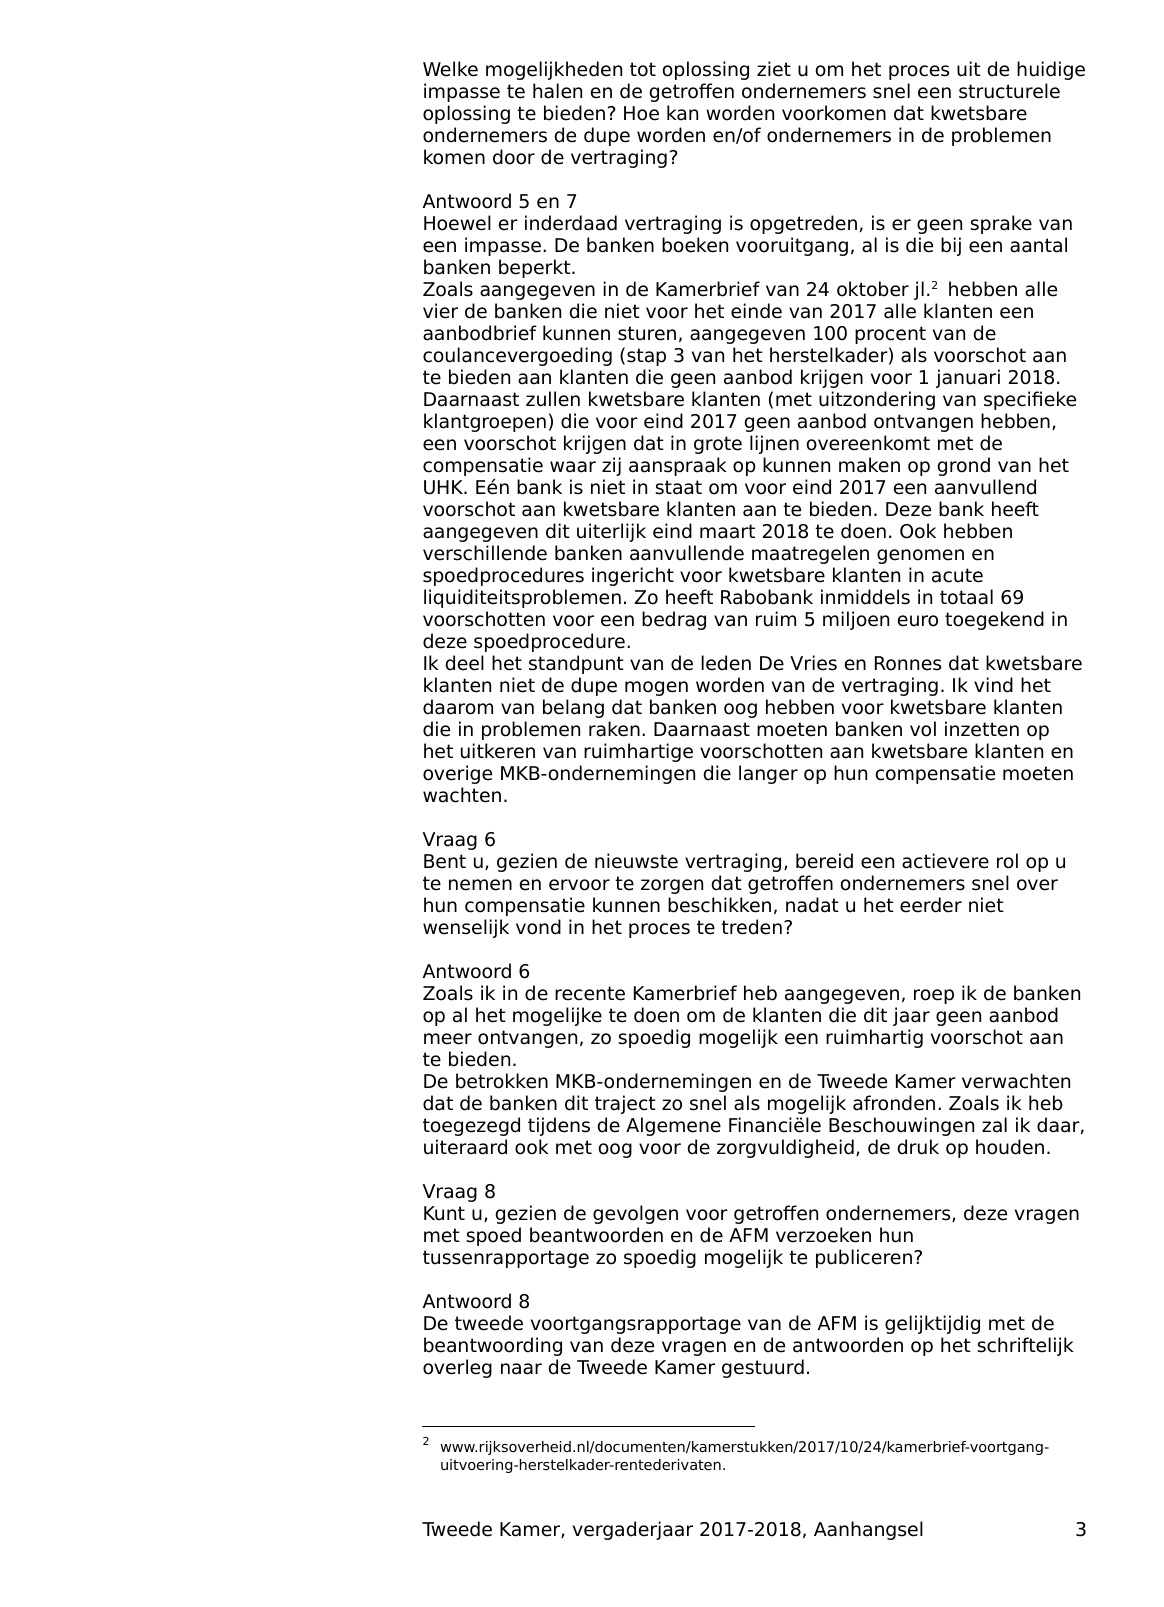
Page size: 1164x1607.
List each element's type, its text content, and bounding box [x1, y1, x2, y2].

text Zoals ik in de recente Kamerbrief heb aangegeven, roep ik de banken op al het mogelijke te doen om de klanten die dit jaar geen aanbod meer ontvangen, zo spoedig mogelijk een ruimhartig voorschot aan te bieden. [422, 983, 1087, 1071]
text De betrokken MKB-ondernemingen en de Tweede Kamer verwachten dat de banken dit traject zo snel als mogelijk afronden. Zoals ik heb toegezegd tijdens de Algemene Financiële Beschouwingen zal ik daar, uiteraard ook met oog voor de zorgvuldigheid, de druk op houden. [422, 1071, 1087, 1159]
text Antwoord 6 [422, 961, 1087, 983]
text Vraag 8 [422, 1181, 1087, 1203]
text Daarnaast zullen kwetsbare klanten (met uitzondering van specifieke klantgroepen) die voor eind 2017 geen aanbod ontvangen hebben, een voorschot krijgen dat in grote lijnen overeenkomt met de compensatie waar zij aanspraak op kunnen maken op grond van het UHK. Eén bank is niet in staat om voor eind 2017 een aanvullend voorschot aan kwetsbare klanten aan te bieden. Deze bank heeft aangegeven dit uiterlijk eind maart 2018 te doen. Ook hebben verschillende banken aanvullende maatregelen genomen en spoedprocedures ingericht voor kwetsbare klanten in acute liquiditeitsproblemen. Zo heeft Rabobank inmiddels in totaal 69 voorschotten voor een bedrag van ruim 5 miljoen euro toegekend in deze spoedprocedure. [422, 389, 1087, 653]
text Ik deel het standpunt van de leden De Vries en Ronnes dat kwetsbare klanten niet de dupe mogen worden van de vertraging. Ik vind het daarom van belang dat banken oog hebben voor kwetsbare klanten die in problemen raken. Daarnaast moeten banken vol inzetten op het uitkeren van ruimhartige voorschotten aan kwetsbare klanten en overige MKB-ondernemingen die langer op hun compensatie moeten wachten. [422, 653, 1087, 807]
text Antwoord 8 [422, 1291, 1087, 1313]
text Kunt u, gezien de gevolgen voor getroffen ondernemers, deze vragen met spoed beantwoorden en de AFM verzoeken hun tussenrapportage zo spoedig mogelijk te publiceren? [422, 1203, 1087, 1269]
text De tweede voortgangsrapportage van de AFM is gelijktijdig met de beantwoording van deze vragen en de antwoorden op het schriftelijk overleg naar de Tweede Kamer gestuurd. [422, 1313, 1087, 1379]
text Welke mogelijkheden tot oplossing ziet u om het proces uit de huidige impasse te halen en de getroffen ondernemers snel een structurele oplossing te bieden? Hoe kan worden voorkomen dat kwetsbare ondernemers de dupe worden en/of ondernemers in de problemen komen door de vertraging? [422, 59, 1087, 169]
text Zoals aangegeven in de Kamerbrief van 24 oktober jl. hebben alle vier de banken die niet voor het einde van 2017 alle klanten een aanbodbrief kunnen sturen, aangegeven 100 procent van de coulancevergoeding (stap 3 van het herstelkader) als voorschot aan te bieden aan klanten die geen aanbod krijgen voor 1 januari 2018. [422, 279, 1087, 389]
text Antwoord 5 en 7 [422, 191, 1087, 213]
text Hoewel er inderdaad vertraging is opgetreden, is er geen sprake van een impasse. De banken boeken vooruitgang, al is die bij een aantal banken beperkt. [422, 213, 1087, 279]
text Bent u, gezien de nieuwste vertraging, bereid een actievere rol op u te nemen en ervoor te zorgen dat getroffen ondernemers snel over hun compensatie kunnen beschikken, nadat u het eerder niet wenselijk vond in het proces te treden? [422, 851, 1087, 939]
text Vraag 6 [422, 829, 1087, 851]
text www.rijksoverheid.nl/documenten/kamerstukken/2017/10/24/kamerbrief-voortgang-uitvoering-herstelkader-rentederivaten. [422, 1435, 1087, 1474]
